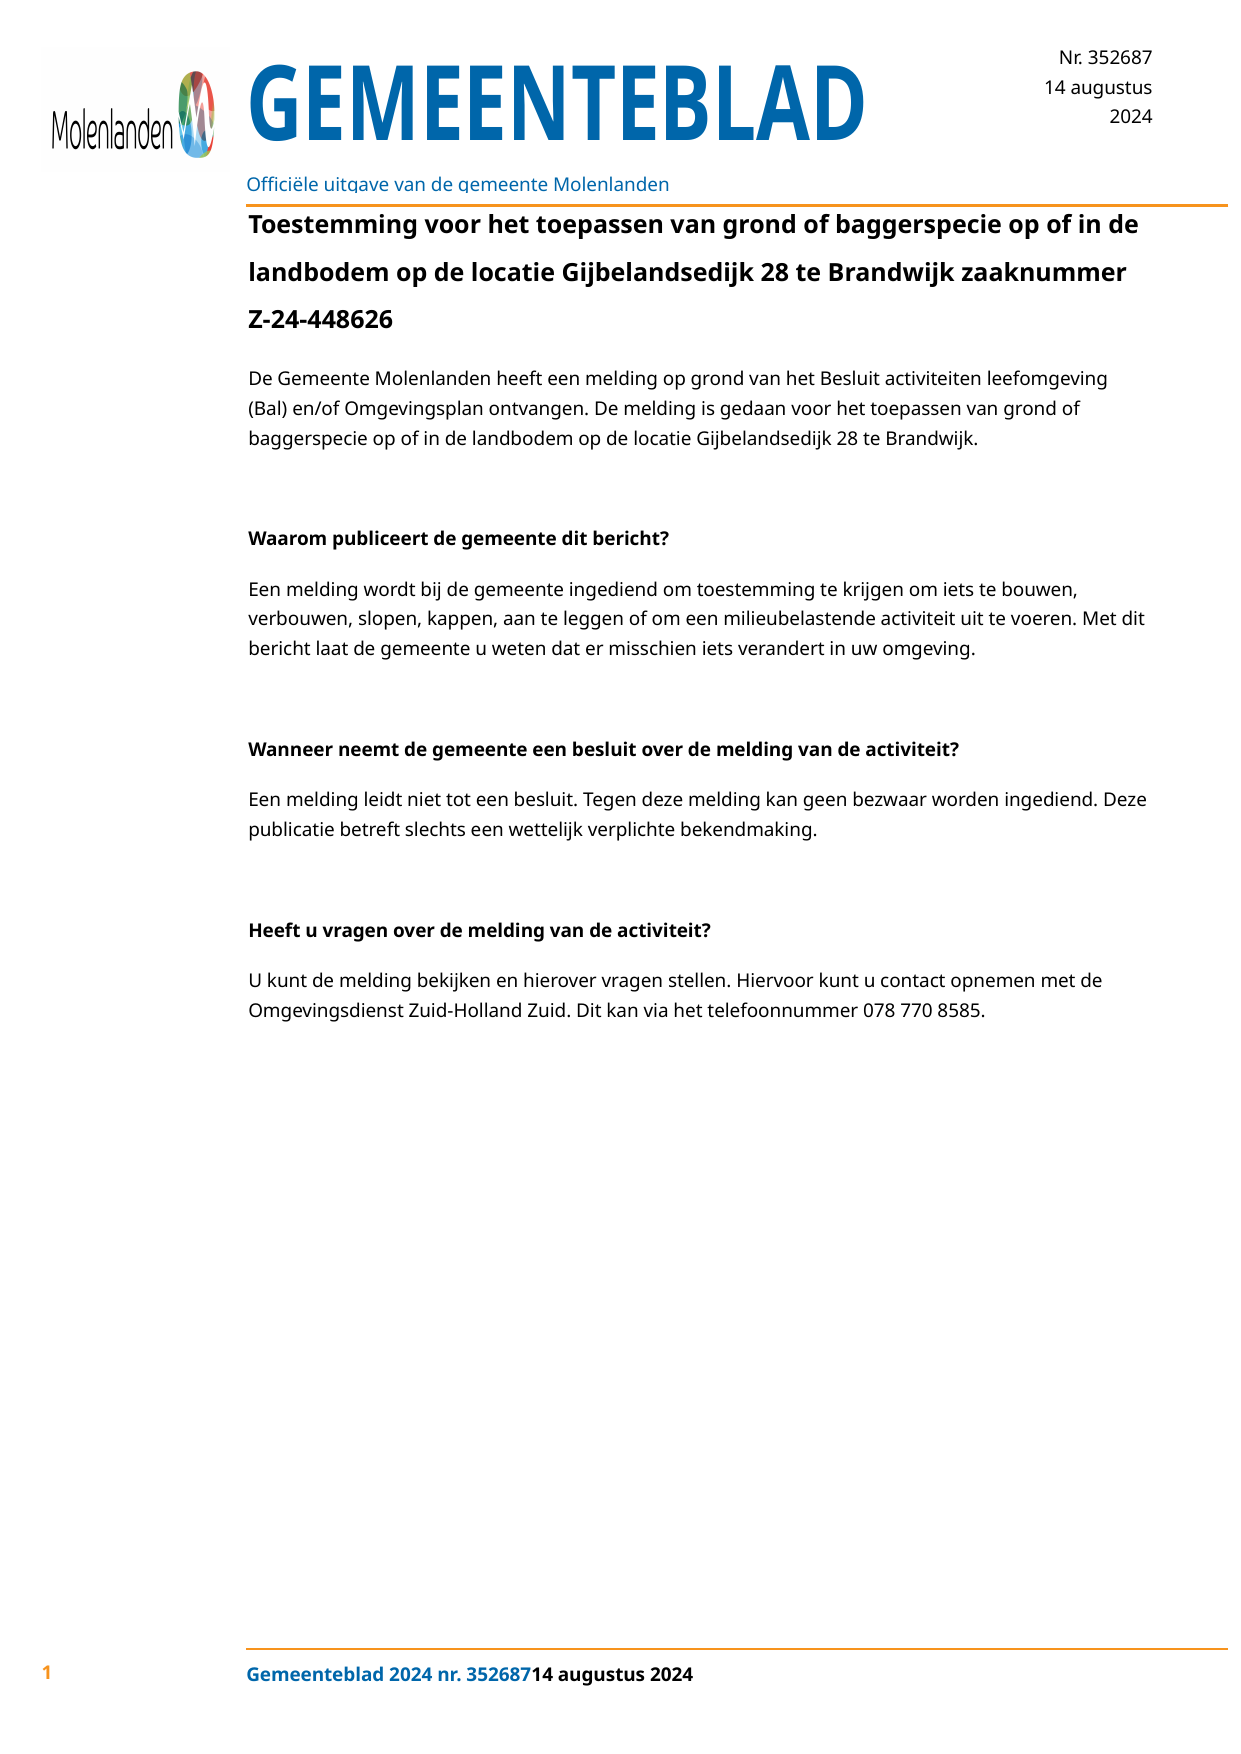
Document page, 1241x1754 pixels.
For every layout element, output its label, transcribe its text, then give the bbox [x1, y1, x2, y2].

text U kunt de melding bekijken en hierover vragen stellen. Hiervoor kunt u contact opnemen met de Omgevingsdienst Zuid-Holland Zuid. Dit kan via het telefoonnummer 078 770 8585. [248, 967, 1152, 1022]
text Waarom publiceert de gemeente dit bericht? [248, 526, 1152, 551]
text Wanneer neemt de gemeente een besluit over de melding van de activiteit? [248, 736, 1152, 762]
text De Gemeente Molenlanden heeft een melding op grond van het Besluit activiteiten leefomgeving (Bal) en/of Omgevingsplan ontvangen. De melding is gedaan voor het toepassen van grond of baggerspecie op of in de landbodem op de locatie Gijbelandsedijk 28 te Brandwijk. [248, 366, 1152, 450]
picture [41, 47, 231, 172]
text Toestemming voor het toepassen van grond of baggerspecie op of in de landbodem op de locatie Gijbelandsedijk 28 te Brandwijk zaaknummer Z-24-448626 [248, 207, 1152, 336]
text Een melding wordt bij de gemeente ingediend om toestemming te krijgen om iets te bouwen, verbouwen, slopen, kappen, aan te leggen of om een milieubelastende activiteit uit te voeren. Met dit bericht laat de gemeente u weten dat er misschien iets verandert in uw omgeving. [248, 576, 1152, 661]
text Heeft u vragen over de melding van de activiteit? [248, 917, 1152, 942]
text Een melding leidt niet tot een besluit. Tegen deze melding kan geen bezwaar worden ingediend. Deze publicatie betreft slechts een wettelijk verplichte bekendmaking. [248, 786, 1152, 842]
